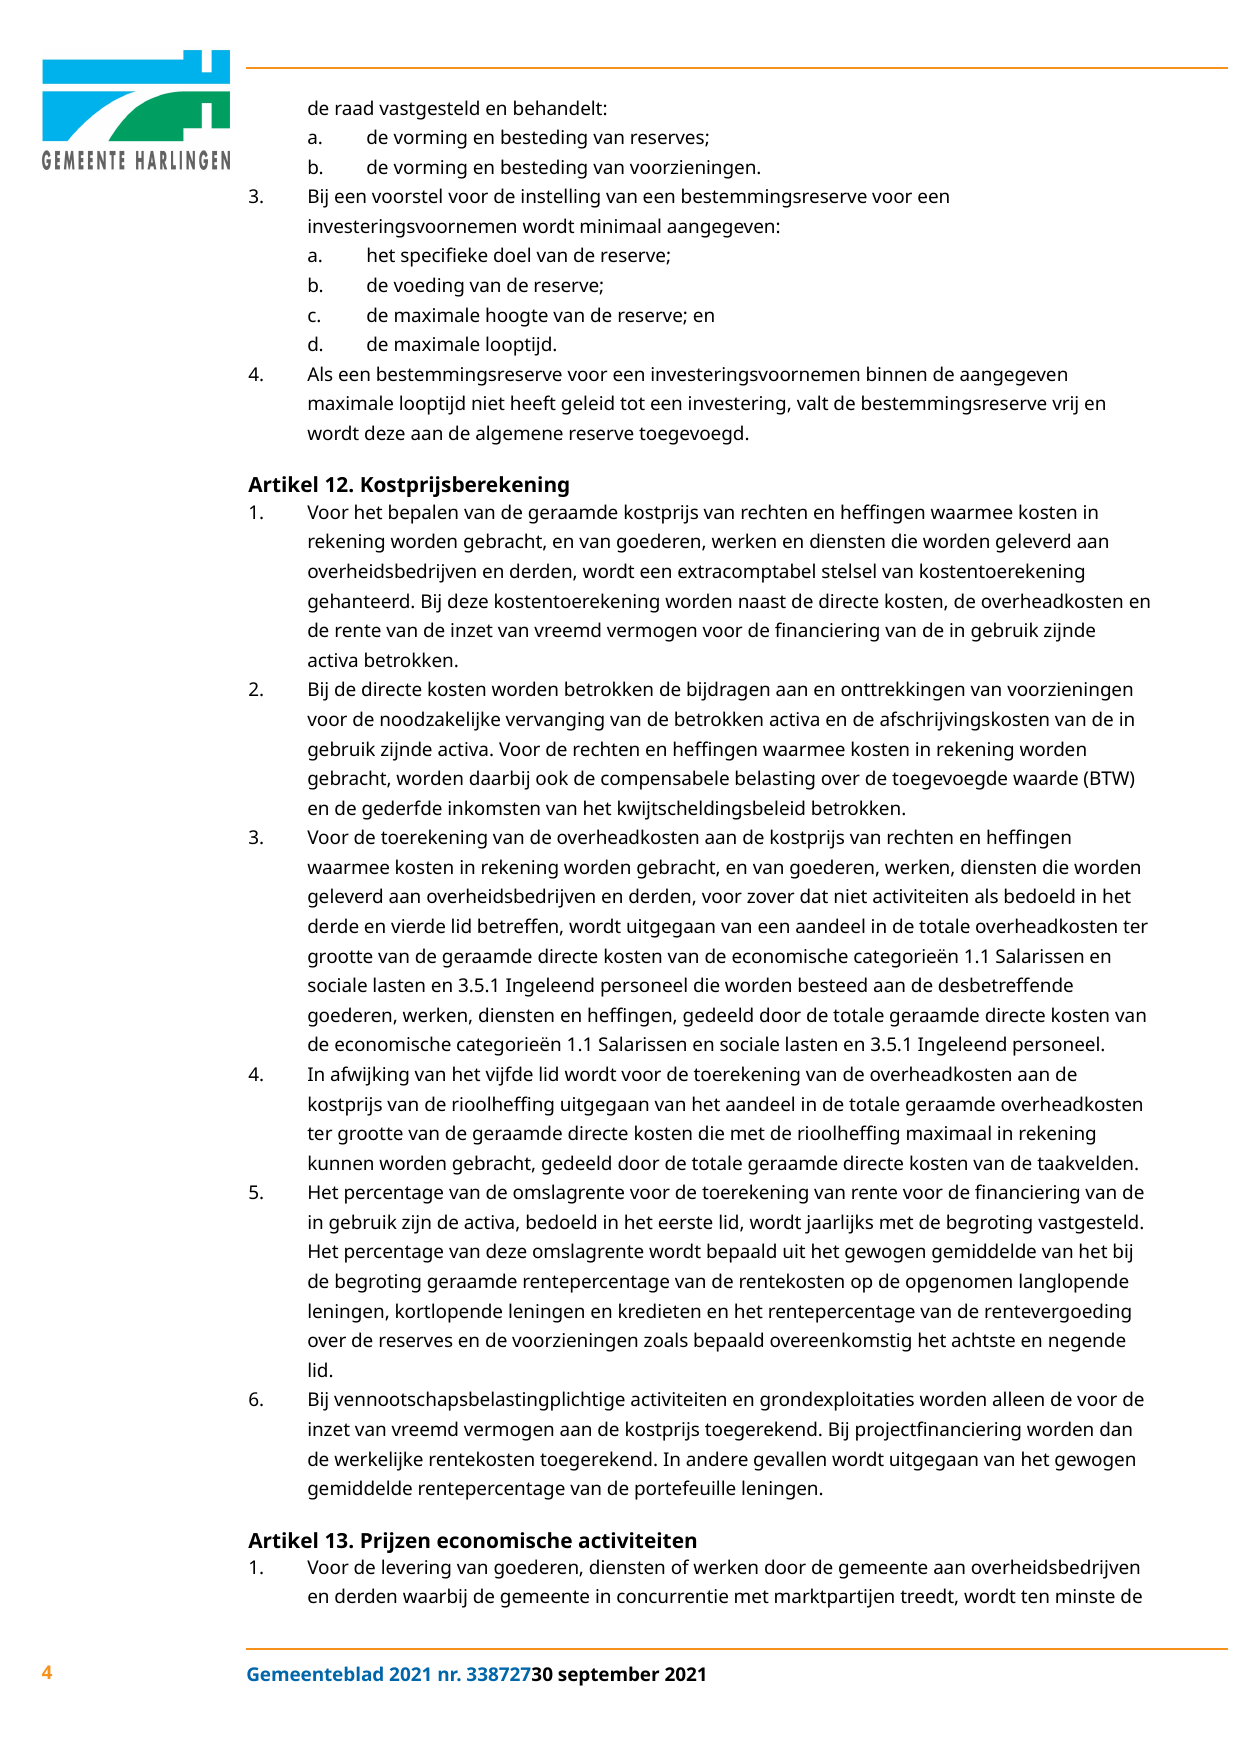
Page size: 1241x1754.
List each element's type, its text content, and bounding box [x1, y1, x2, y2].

list Voor de levering van goederen, diensten of werken door de gemeente aan overheidsbedrijven en derden waarbij de gemeente in concurrentie met marktpartijen treedt, wordt ten minste de [248, 1554, 1152, 1609]
list de maximale looptijd. [307, 331, 1152, 357]
list de vorming en besteding van voorzieningen. [307, 154, 1152, 180]
list de voeding van de reserve; [307, 272, 1152, 298]
list In afwijking van het vijfde lid wordt voor de toerekening van de overheadkosten aan de kostprijs van de rioolheffing uitgegaan van het aandeel in de totale geraamde overheadkosten ter grootte van de geraamde directe kosten die met de rioolheffing maximaal in rekening kunnen worden gebracht, gedeeld door de totale geraamde directe kosten van de taakvelden. [248, 1061, 1152, 1176]
picture [41, 47, 231, 172]
list Voor het bepalen van de geraamde kostprijs van rechten en heffingen waarmee kosten in rekening worden gebracht, en van goederen, werken en diensten die worden geleverd aan overheidsbedrijven en derden, wordt een extracomptabel stelsel van kostentoerekening gehanteerd. Bij deze kostentoerekening worden naast de directe kosten, de overheadkosten en de rente van de inzet van vreemd vermogen voor de financiering van de in gebruik zijnde activa betrokken. [248, 499, 1152, 673]
list Bij een voorstel voor de instelling van een bestemmingsreserve voor een investeringsvoornemen wordt minimaal aangegeven: [248, 183, 1152, 239]
list de raad vastgesteld en behandelt: [248, 95, 1152, 121]
list Als een bestemmingsreserve voor een investeringsvoornemen binnen de aangegeven maximale looptijd niet heeft geleid tot een investering, valt de bestemmingsreserve vrij en wordt deze aan de algemene reserve toegevoegd. [248, 361, 1152, 446]
list de vorming en besteding van reserves; [307, 124, 1152, 150]
text Artikel 12. Kostprijsberekening [248, 471, 1152, 499]
list de maximale hoogte van de reserve; en [307, 302, 1152, 328]
list Het percentage van de omslagrente voor de toerekening van rente voor de financiering van de in gebruik zijn de activa, bedoeld in het eerste lid, wordt jaarlijks met de begroting vastgesteld. Het percentage van deze omslagrente wordt bepaald uit het gewogen gemiddelde van het bij de begroting geraamde rentepercentage van de rentekosten op de opgenomen langlopende leningen, kortlopende leningen en kredieten en het rentepercentage van de rentevergoeding over de reserves en de voorzieningen zoals bepaald overeenkomstig het achtste en negende lid. [248, 1179, 1152, 1383]
list Bij vennootschapsbelastingplichtige activiteiten en grondexploitaties worden alleen de voor de inzet van vreemd vermogen aan de kostprijs toegerekend. Bij projectfinanciering worden dan de werkelijke rentekosten toegerekend. In andere gevallen wordt uitgegaan van het gewogen gemiddelde rentepercentage van de portefeuille leningen. [248, 1387, 1152, 1501]
list Voor de toerekening van de overheadkosten aan de kostprijs van rechten en heffingen waarmee kosten in rekening worden gebracht, en van goederen, werken, diensten die worden geleverd aan overheidsbedrijven en derden, voor zover dat niet activiteiten als bedoeld in het derde en vierde lid betreffen, wordt uitgegaan van een aandeel in de totale overheadkosten ter grootte van de geraamde directe kosten van de economische categorieën 1.1 Salarissen en sociale lasten en 3.5.1 Ingeleend personeel die worden besteed aan de desbetreffende goederen, werken, diensten en heffingen, gedeeld door de totale geraamde directe kosten van de economische categorieën 1.1 Salarissen en sociale lasten en 3.5.1 Ingeleend personeel. [248, 824, 1152, 1057]
list het specifieke doel van de reserve; [307, 243, 1152, 268]
list Bij de directe kosten worden betrokken de bijdragen aan en onttrekkingen van voorzieningen voor de noodzakelijke vervanging van de betrokken activa en de afschrijvingskosten van de in gebruik zijnde activa. Voor de rechten en heffingen waarmee kosten in rekening worden gebracht, worden daarbij ook de compensabele belasting over de toegevoegde waarde (BTW) en de gederfde inkomsten van het kwijtscheldingsbeleid betrokken. [248, 677, 1152, 821]
text Artikel 13. Prijzen economische activiteiten [248, 1526, 1152, 1554]
